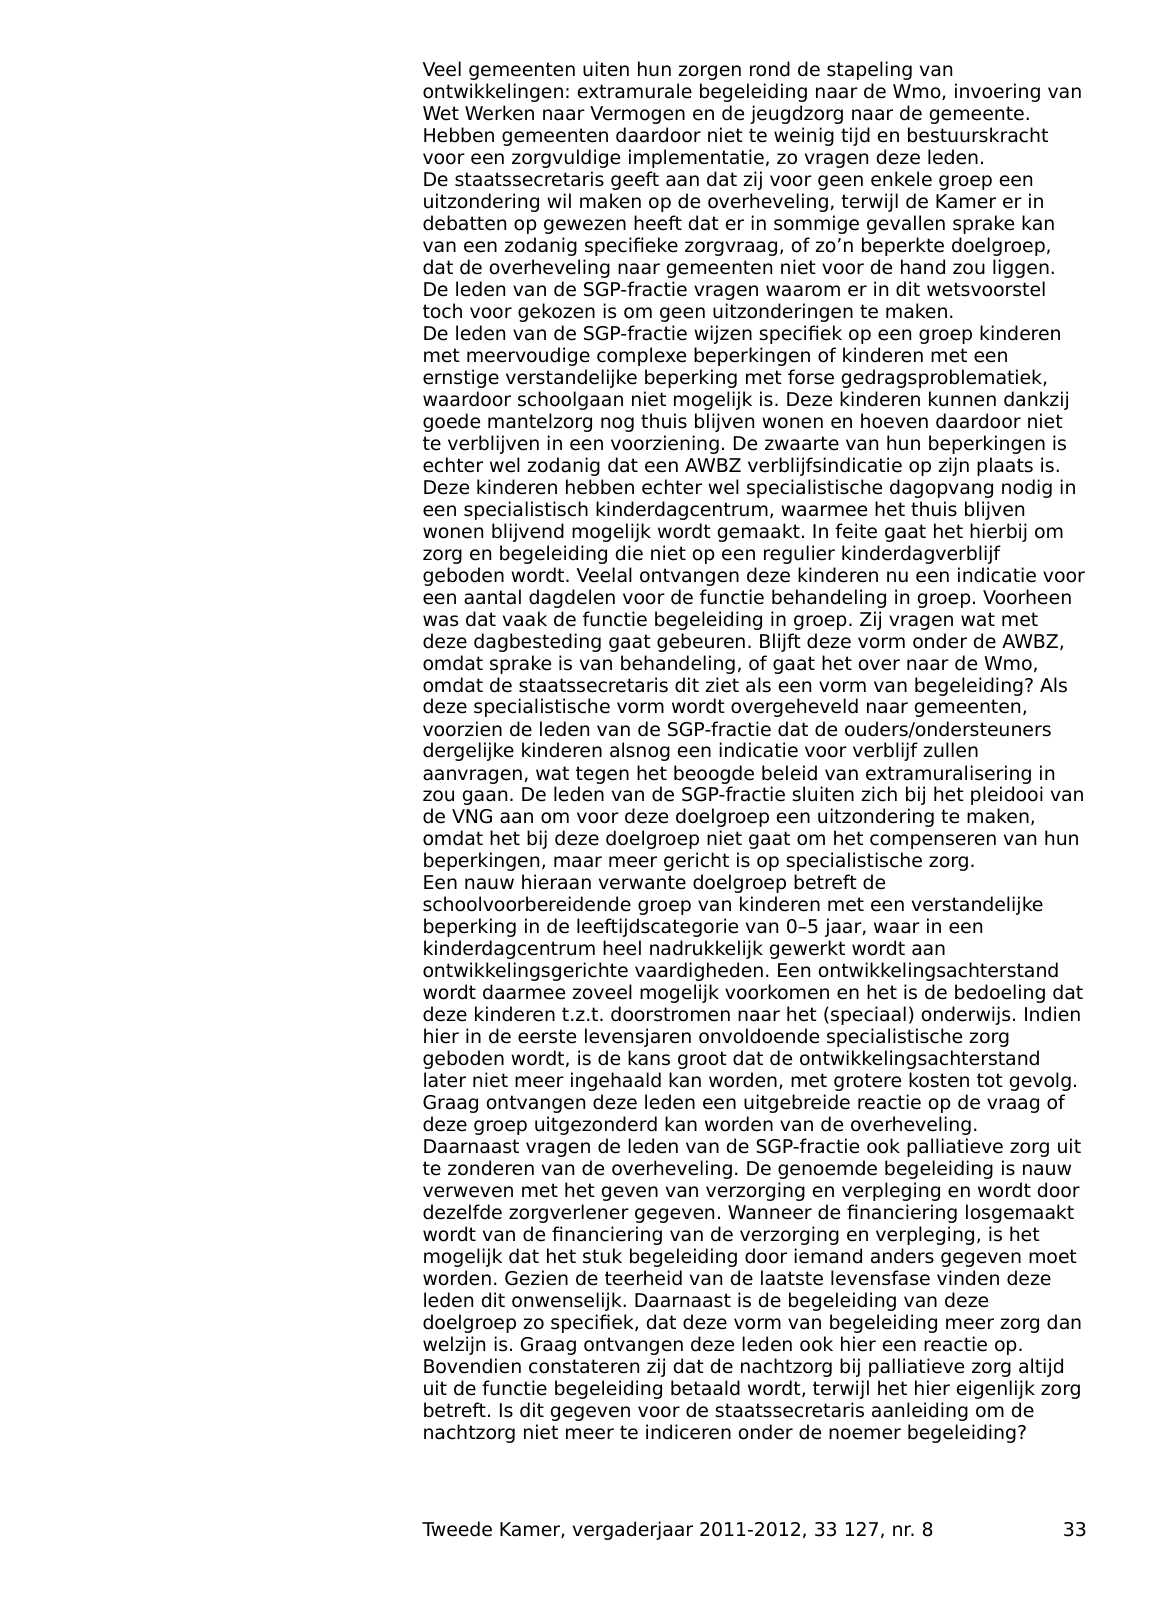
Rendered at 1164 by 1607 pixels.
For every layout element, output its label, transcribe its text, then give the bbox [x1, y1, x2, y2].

text Een nauw hieraan verwante doelgroep betreft de schoolvoorbereidende groep van kinderen met een verstandelijke beperking in de leeftijdscategorie van 0–5 jaar, waar in een kinderdagcentrum heel nadrukkelijk gewerkt wordt aan ontwikkelingsgerichte vaardigheden. Een ontwikkelingsachterstand wordt daarmee zoveel mogelijk voorkomen en het is de bedoeling dat deze kinderen t.z.t. doorstromen naar het (speciaal) onderwijs. Indien hier in de eerste levensjaren onvoldoende specialistische zorg geboden wordt, is de kans groot dat de ontwikkelingsachterstand later niet meer ingehaald kan worden, met grotere kosten tot gevolg. Graag ontvangen deze leden een uitgebreide reactie op de vraag of deze groep uitgezonderd kan worden van de overheveling. [422, 872, 1087, 1136]
text Daarnaast vragen de leden van de SGP-fractie ook palliatieve zorg uit te zonderen van de overheveling. De genoemde begeleiding is nauw verweven met het geven van verzorging en verpleging en wordt door dezelfde zorgverlener gegeven. Wanneer de financiering losgemaakt wordt van de financiering van de verzorging en verpleging, is het mogelijk dat het stuk begeleiding door iemand anders gegeven moet worden. Gezien de teerheid van de laatste levensfase vinden deze leden dit onwenselijk. Daarnaast is de begeleiding van deze doelgroep zo specifiek, dat deze vorm van begeleiding meer zorg dan welzijn is. Graag ontvangen deze leden ook hier een reactie op. Bovendien constateren zij dat de nachtzorg bij palliatieve zorg altijd uit de functie begeleiding betaald wordt, terwijl het hier eigenlijk zorg betreft. Is dit gegeven voor de staatssecretaris aanleiding om de nachtzorg niet meer te indiceren onder de noemer begeleiding? [422, 1136, 1087, 1444]
text De staatssecretaris geeft aan dat zij voor geen enkele groep een uitzondering wil maken op de overheveling, terwijl de Kamer er in debatten op gewezen heeft dat er in sommige gevallen sprake kan van een zodanig specifieke zorgvraag, of zo’n beperkte doelgroep, dat de overheveling naar gemeenten niet voor de hand zou liggen. De leden van de SGP-fractie vragen waarom er in dit wetsvoorstel toch voor gekozen is om geen uitzonderingen te maken. [422, 169, 1087, 323]
text Veel gemeenten uiten hun zorgen rond de stapeling van ontwikkelingen: extramurale begeleiding naar de Wmo, invoering van Wet Werken naar Vermogen en de jeugdzorg naar de gemeente. Hebben gemeenten daardoor niet te weinig tijd en bestuurskracht voor een zorgvuldige implementatie, zo vragen deze leden. [422, 59, 1087, 169]
text De leden van de SGP-fractie wijzen specifiek op een groep kinderen met meervoudige complexe beperkingen of kinderen met een ernstige verstandelijke beperking met forse gedragsproblematiek, waardoor schoolgaan niet mogelijk is. Deze kinderen kunnen dankzij goede mantelzorg nog thuis blijven wonen en hoeven daardoor niet te verblijven in een voorziening. De zwaarte van hun beperkingen is echter wel zodanig dat een AWBZ verblijfsindicatie op zijn plaats is. Deze kinderen hebben echter wel specialistische dagopvang nodig in een specialistisch kinderdagcentrum, waarmee het thuis blijven wonen blijvend mogelijk wordt gemaakt. In feite gaat het hierbij om zorg en begeleiding die niet op een regulier kinderdagverblijf geboden wordt. Veelal ontvangen deze kinderen nu een indicatie voor een aantal dagdelen voor de functie behandeling in groep. Voorheen was dat vaak de functie begeleiding in groep. Zij vragen wat met deze dagbesteding gaat gebeuren. Blijft deze vorm onder de AWBZ, omdat sprake is van behandeling, of gaat het over naar de Wmo, omdat de staatssecretaris dit ziet als een vorm van begeleiding? Als deze specialistische vorm wordt overgeheveld naar gemeenten, voorzien de leden van de SGP-fractie dat de ouders/ondersteuners dergelijke kinderen alsnog een indicatie voor verblijf zullen aanvragen, wat tegen het beoogde beleid van extramuralisering in zou gaan. De leden van de SGP-fractie sluiten zich bij het pleidooi van de VNG aan om voor deze doelgroep een uitzondering te maken, omdat het bij deze doelgroep niet gaat om het compenseren van hun beperkingen, maar meer gericht is op specialistische zorg. [422, 323, 1087, 872]
